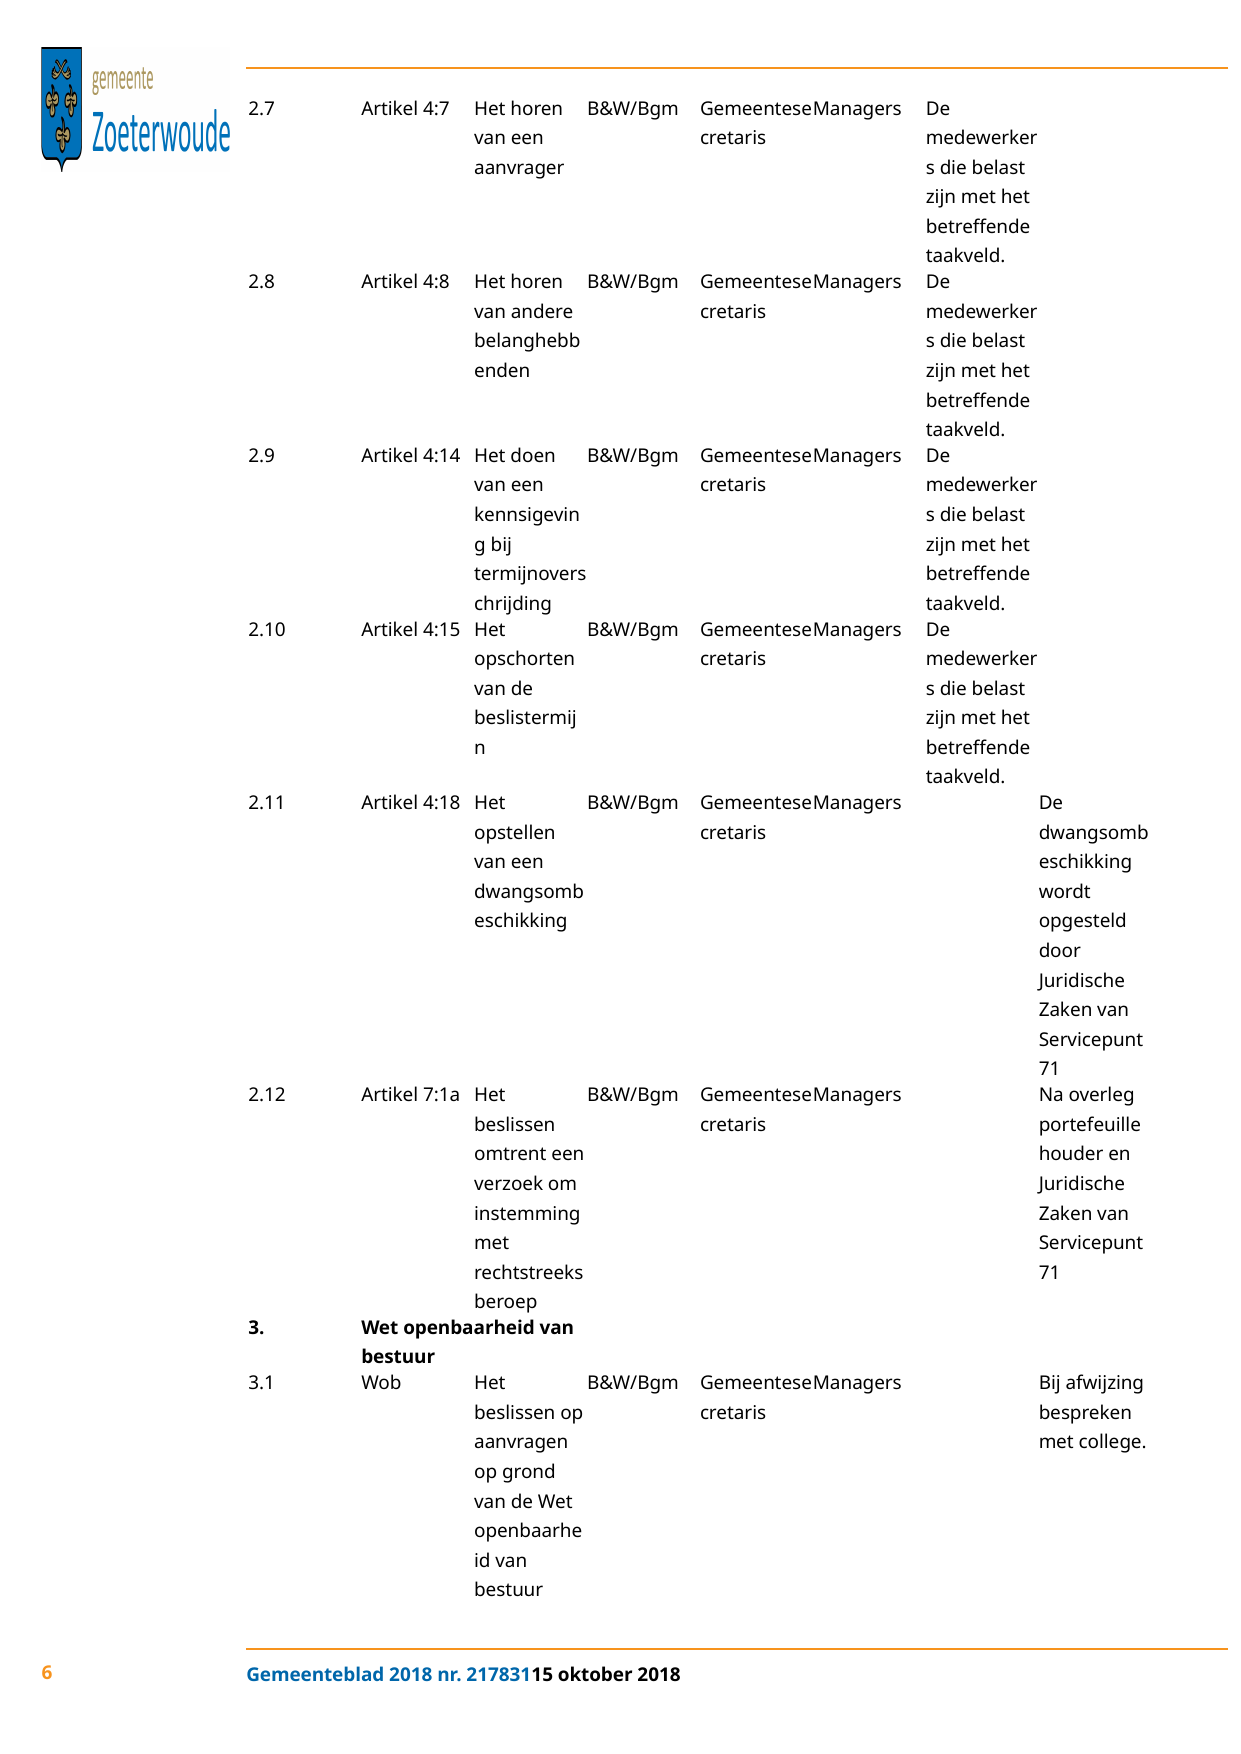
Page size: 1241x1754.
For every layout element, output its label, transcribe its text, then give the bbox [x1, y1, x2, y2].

table_cell [1039, 1314, 1152, 1369]
table_cell B&W/Bgm [587, 1370, 700, 1602]
table_cell Managers [813, 1081, 926, 1314]
table_cell B&W/Bgm [587, 789, 700, 1081]
table_cell Managers [813, 442, 926, 616]
table_cell Het beslissen op aanvragen op grond van de Wet openbaarheid van bestuur [474, 1370, 587, 1602]
table_cell Artikel 4:15 [361, 616, 474, 789]
table_cell Gemeentesecretaris [700, 1081, 813, 1314]
table_cell 2.11 [248, 789, 361, 1081]
table_cell Het doen van een kennsigeving bij termijnoverschrijding [474, 442, 587, 616]
table_cell Managers [813, 269, 926, 442]
table_cell Managers [813, 789, 926, 1081]
table_cell De dwangsombeschikking wordt opgesteld door Juridische Zaken van Servicepunt71 [1039, 789, 1152, 1081]
table_cell Het opstellen van een dwangsombeschikking [474, 789, 587, 1081]
table_cell [926, 1370, 1038, 1602]
table_cell [926, 1081, 1038, 1314]
table_cell Gemeentesecretaris [700, 442, 813, 616]
table_cell Gemeentesecretaris [700, 616, 813, 789]
table_cell De medewerkers die belast zijn met het betreffende taakveld. [926, 95, 1038, 268]
table_cell Managers [813, 616, 926, 789]
table_cell 2.12 [248, 1081, 361, 1314]
table_cell [1039, 95, 1152, 268]
table_cell [926, 1314, 1038, 1369]
table_cell Artikel 4:18 [361, 789, 474, 1081]
table_cell Artikel 7:1a [361, 1081, 474, 1314]
table_cell Gemeentesecretaris [700, 1370, 813, 1602]
table_cell Gemeentesecretaris [700, 95, 813, 268]
table_cell 3.1 [248, 1370, 361, 1602]
table_cell De medewerkers die belast zijn met het betreffende taakveld. [926, 269, 1038, 442]
table_cell B&W/Bgm [587, 269, 700, 442]
table_cell 2.8 [248, 269, 361, 442]
table_cell De medewerkers die belast zijn met het betreffende taakveld. [926, 616, 1038, 789]
table_cell Artikel 4:14 [361, 442, 474, 616]
table_cell Gemeentesecretaris [700, 269, 813, 442]
table_cell [1039, 616, 1152, 789]
table_cell B&W/Bgm [587, 1081, 700, 1314]
table_cell [700, 1314, 813, 1369]
table_cell B&W/Bgm [587, 95, 700, 268]
table_cell 2.10 [248, 616, 361, 789]
table_cell 3. [248, 1314, 361, 1369]
table_cell Het opschorten van de beslistermijn [474, 616, 587, 789]
table_cell [926, 789, 1038, 1081]
table_cell Bij afwijzing bespreken met college. [1039, 1370, 1152, 1602]
table_cell Het beslissen omtrent een verzoek om instemming met rechtstreeks beroep [474, 1081, 587, 1314]
table_cell [1039, 269, 1152, 442]
table_cell 2.9 [248, 442, 361, 616]
table_cell [1039, 442, 1152, 616]
table_cell Wet openbaarheid van bestuur [361, 1314, 587, 1369]
table_cell De medewerkers die belast zijn met het betreffende taakveld. [926, 442, 1038, 616]
table_cell 2.7 [248, 95, 361, 268]
table_cell Artikel 4:8 [361, 269, 474, 442]
table_cell Het horen van andere belanghebbenden [474, 269, 587, 442]
picture [41, 47, 231, 172]
table_cell Managers [813, 95, 926, 268]
table_cell B&W/Bgm [587, 442, 700, 616]
table_cell Na overleg portefeuillehouder en Juridische Zaken van Servicepunt71 [1039, 1081, 1152, 1314]
table_cell [587, 1314, 700, 1369]
table_cell Gemeentesecretaris [700, 789, 813, 1081]
table_cell [813, 1314, 926, 1369]
table_cell B&W/Bgm [587, 616, 700, 789]
table_cell Artikel 4:7 [361, 95, 474, 268]
table_cell Managers [813, 1370, 926, 1602]
table_cell Wob [361, 1370, 474, 1602]
table_cell Het horen van een aanvrager [474, 95, 587, 268]
